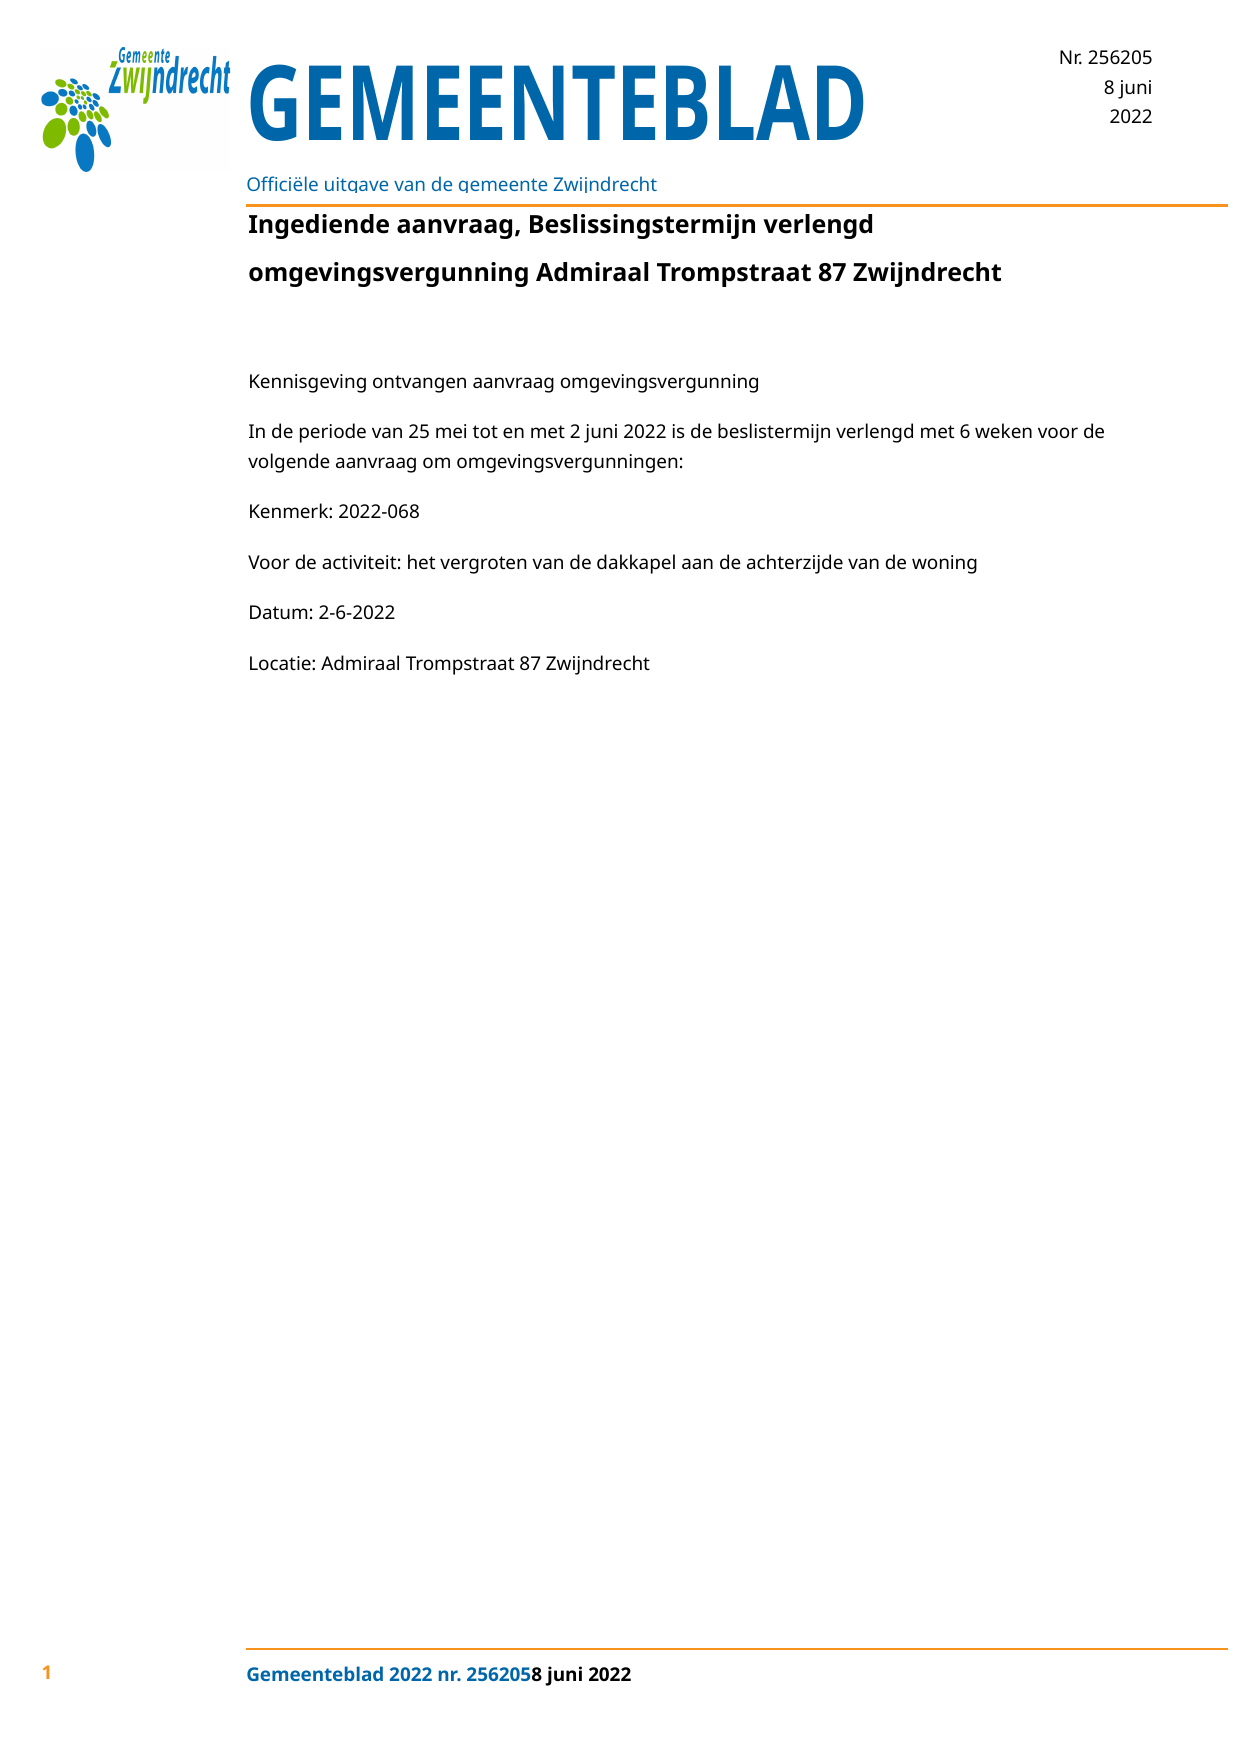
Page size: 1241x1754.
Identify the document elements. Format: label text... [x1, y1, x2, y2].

text Kennisgeving ontvangen aanvraag omgevingsvergunning [248, 368, 1152, 394]
picture [41, 47, 231, 172]
text Locatie: Admiraal Trompstraat 87 Zwijndrecht [248, 650, 1152, 676]
text Voor de activiteit: het vergroten van de dakkapel aan de achterzijde van de woning [248, 549, 1152, 575]
text Ingediende aanvraag, Beslissingstermijn verlengd omgevingsvergunning Admiraal Trompstraat 87 Zwijndrecht [248, 207, 1152, 288]
text Kenmerk: 2022-068 [248, 499, 1152, 524]
text Datum: 2-6-2022 [248, 599, 1152, 625]
text In de periode van 25 mei tot en met 2 juni 2022 is de beslistermijn verlengd met 6 weken voor de volgende aanvraag om omgevingsvergunningen: [248, 419, 1152, 474]
